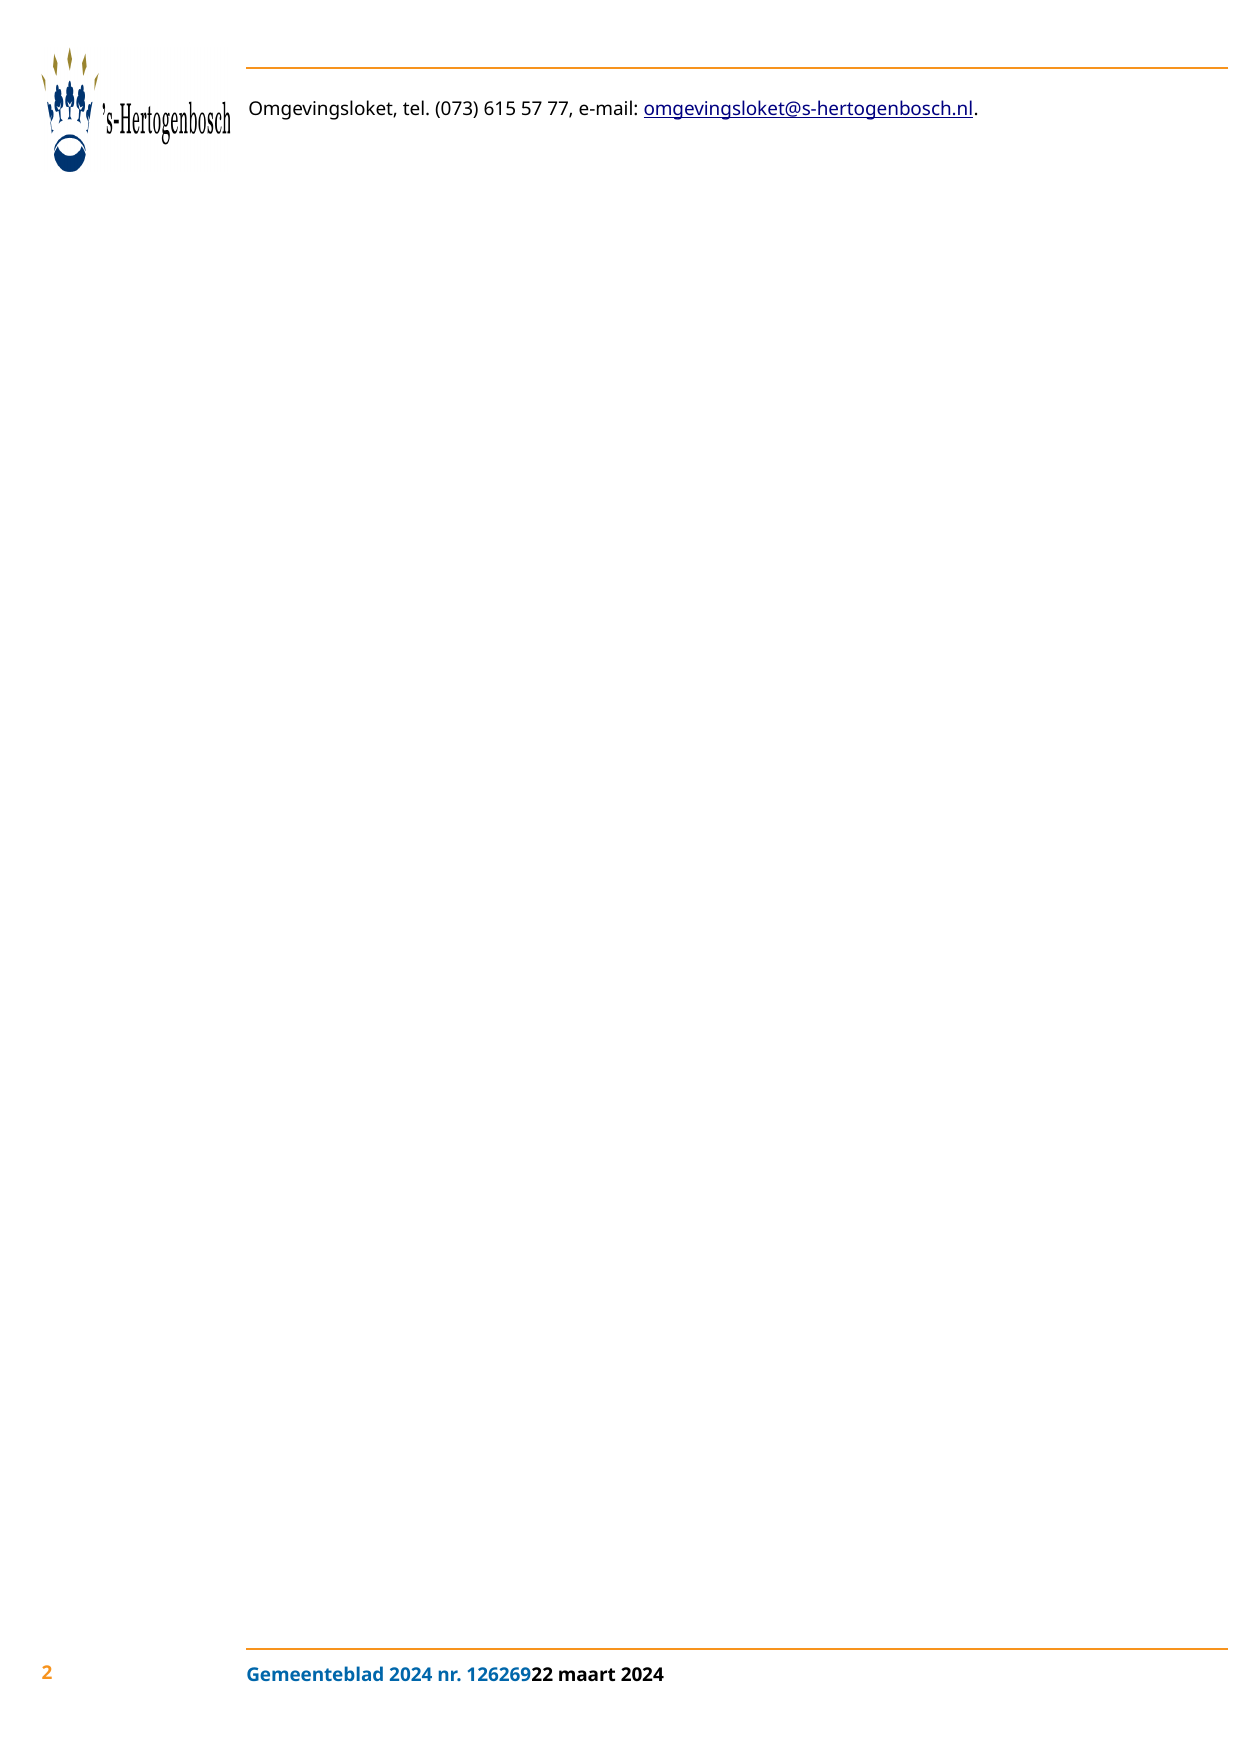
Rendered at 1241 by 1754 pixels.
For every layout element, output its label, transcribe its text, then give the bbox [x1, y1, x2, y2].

text Omgevingsloket, tel. (073) 615 57 77, e-mail: omgevingsloket@s-hertogenbosch.nl. [248, 95, 1152, 121]
picture [41, 47, 231, 172]
